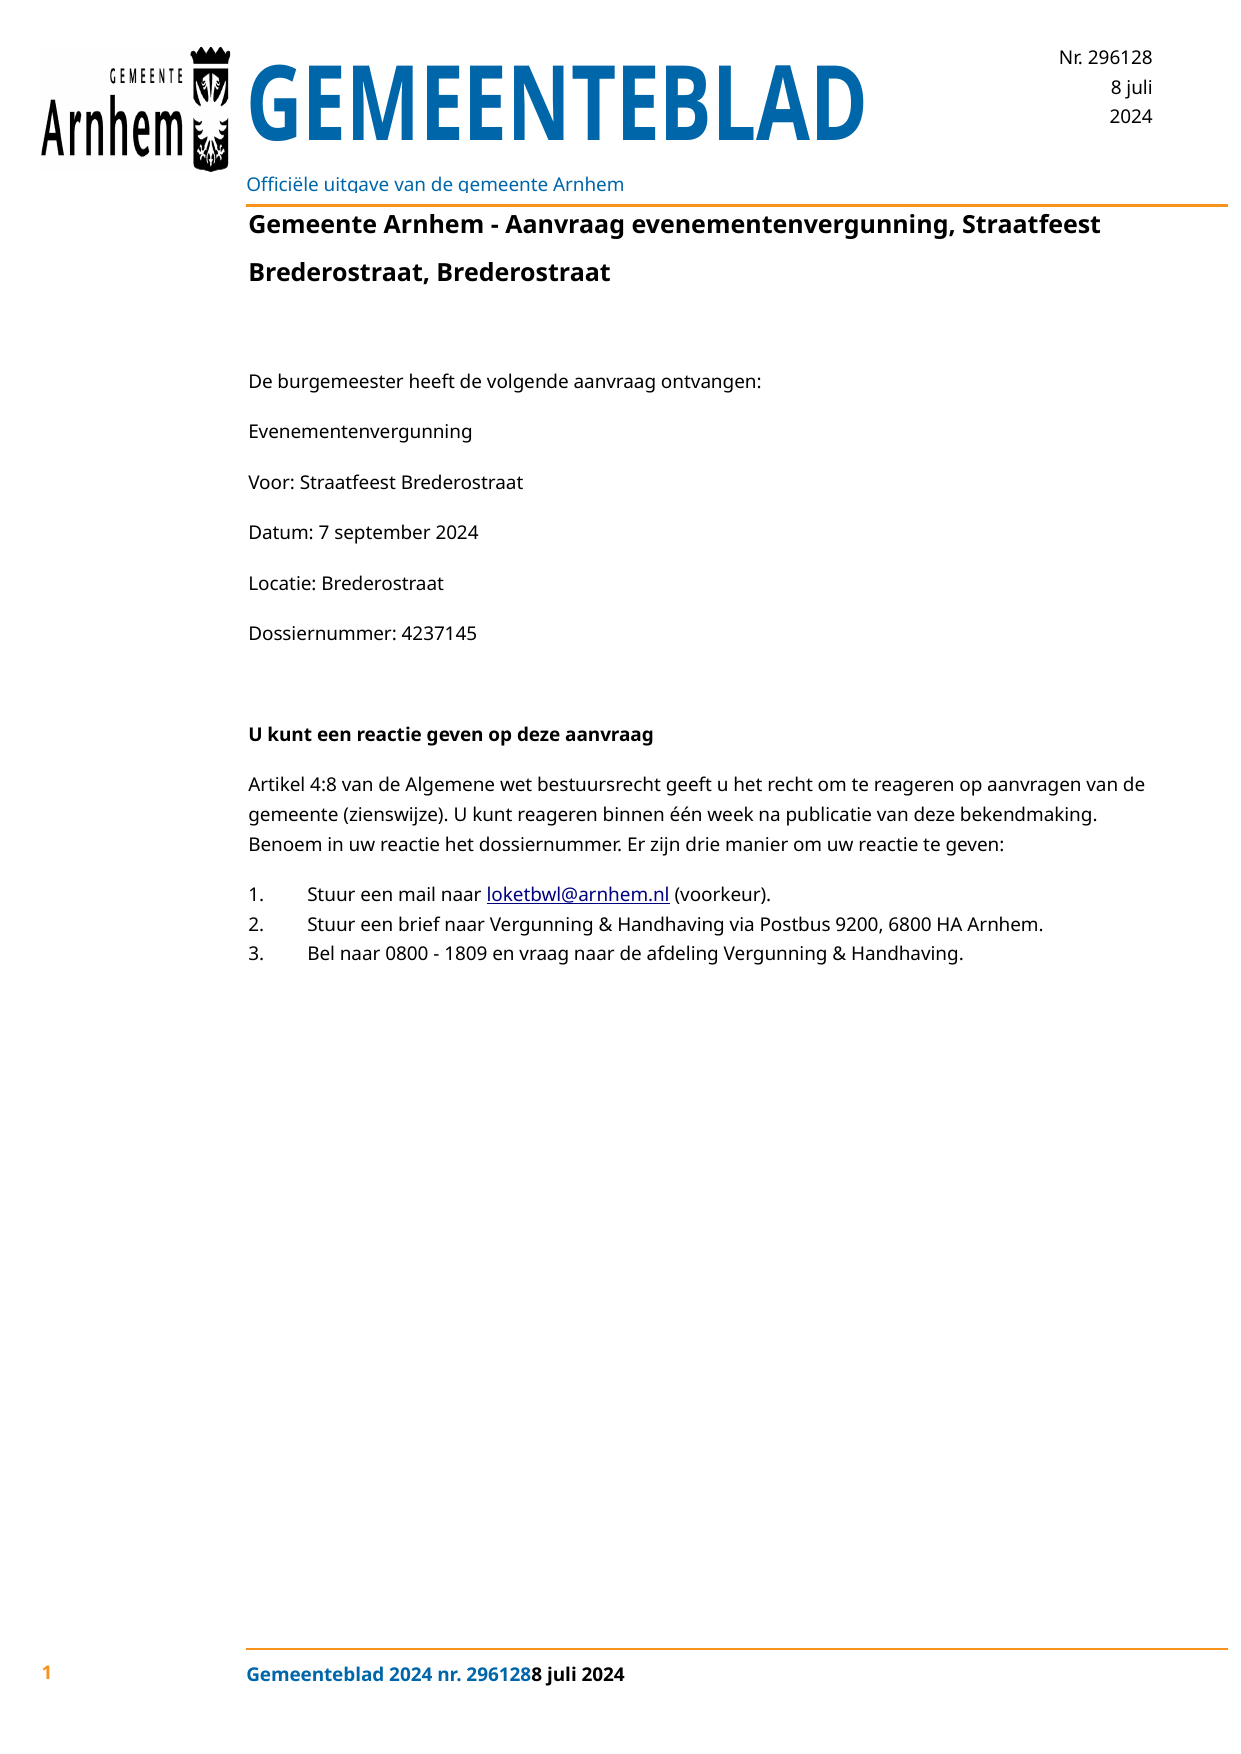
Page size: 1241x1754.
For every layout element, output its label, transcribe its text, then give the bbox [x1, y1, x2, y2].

text Dossiernummer: 4237145 [248, 620, 1152, 646]
text Voor: Straatfeest Brederostraat [248, 469, 1152, 495]
picture [41, 47, 231, 172]
text Artikel 4:8 van de Algemene wet bestuursrecht geeft u het recht om te reageren op aanvragen van de gemeente (zienswijze). U kunt reageren binnen één week na publicatie van deze bekendmaking. Benoem in uw reactie het dossiernummer. Er zijn drie manier om uw reactie te geven: [248, 772, 1152, 857]
list Stuur een mail naar loketbwl@arnhem.nl (voorkeur). [248, 881, 1152, 907]
text Locatie: Brederostraat [248, 570, 1152, 596]
text Datum: 7 september 2024 [248, 519, 1152, 545]
text Evenementenvergunning [248, 419, 1152, 444]
list Stuur een brief naar Vergunning & Handhaving via Postbus 9200, 6800 HA Arnhem. [248, 911, 1152, 937]
text U kunt een reactie geven op deze aanvraag [248, 721, 1152, 747]
text De burgemeester heeft de volgende aanvraag ontvangen: [248, 368, 1152, 394]
list Bel naar 0800 - 1809 en vraag naar de afdeling Vergunning & Handhaving. [248, 940, 1152, 966]
text Gemeente Arnhem - Aanvraag evenementenvergunning, Straatfeest Brederostraat, Brederostraat [248, 207, 1152, 288]
